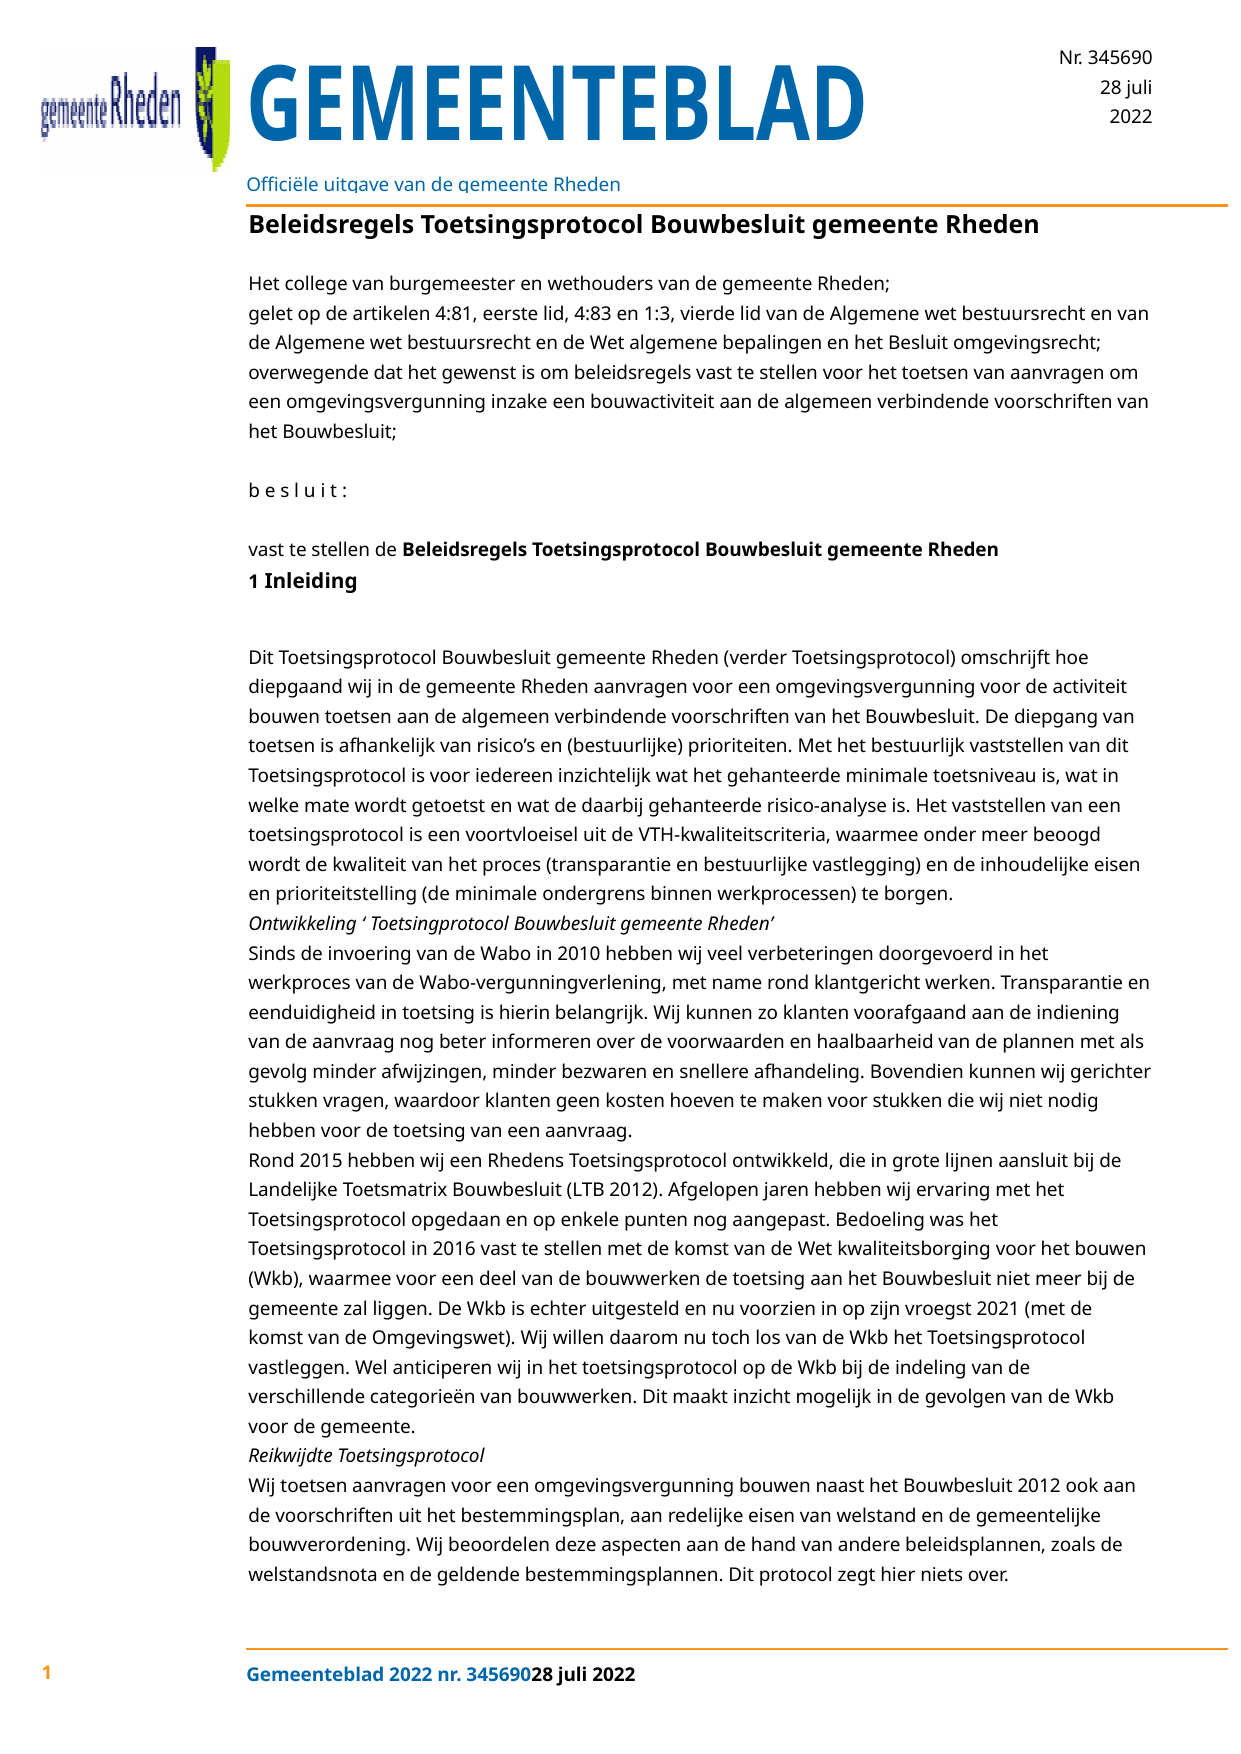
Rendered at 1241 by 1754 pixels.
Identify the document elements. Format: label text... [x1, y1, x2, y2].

text Sinds de invoering van de Wabo in 2010 hebben wij veel verbeteringen doorgevoerd in het werkproces van de Wabo-vergunningverlening, met name rond klantgericht werken. Transparantie en eenduidigheid in toetsing is hierin belangrijk. Wij kunnen zo klanten voorafgaand aan de indiening van de aanvraag nog beter informeren over de voorwaarden en haalbaarheid van de plannen met als gevolg minder afwijzingen, minder bezwaren en snellere afhandeling. Bovendien kunnen wij gerichter stukken vragen, waardoor klanten geen kosten hoeven te maken voor stukken die wij niet nodig hebben voor de toetsing van een aanvraag. [248, 940, 1152, 1143]
text Reikwijdte Toetsingsprotocol [248, 1443, 1152, 1468]
text 1 Inleiding [248, 566, 1152, 594]
text vast te stellen de Beleidsregels Toetsingsprotocol Bouwbesluit gemeente Rheden [248, 537, 1152, 562]
text Wij toetsen aanvragen voor een omgevingsvergunning bouwen naast het Bouwbesluit 2012 ook aan de voorschriften uit het bestemmingsplan, aan redelijke eisen van welstand en de gemeentelijke bouwverordening. Wij beoordelen deze aspecten aan de hand van andere beleidsplannen, zoals de welstandsnota en de geldende bestemmingsplannen. Dit protocol zegt hier niets over. [248, 1472, 1152, 1587]
text overwegende dat het gewenst is om beleidsregels vast te stellen voor het toetsen van aanvragen om een omgevingsvergunning inzake een bouwactiviteit aan de algemeen verbindende voorschriften van het Bouwbesluit; [248, 359, 1152, 444]
text Rond 2015 hebben wij een Rhedens Toetsingsprotocol ontwikkeld, die in grote lijnen aansluit bij de Landelijke Toetsmatrix Bouwbesluit (LTB 2012). Afgelopen jaren hebben wij ervaring met het Toetsingsprotocol opgedaan en op enkele punten nog aangepast. Bedoeling was het Toetsingsprotocol in 2016 vast te stellen met de komst van de Wet kwaliteitsborging voor het bouwen (Wkb), waarmee voor een deel van de bouwwerken de toetsing aan het Bouwbesluit niet meer bij de gemeente zal liggen. De Wkb is echter uitgesteld en nu voorzien in op zijn vroegst 2021 (met de komst van de Omgevingswet). Wij willen daarom nu toch los van de Wkb het Toetsingsprotocol vastleggen. Wel anticiperen wij in het toetsingsprotocol op de Wkb bij de indeling van de verschillende categorieën van bouwwerken. Dit maakt inzicht mogelijk in de gevolgen van de Wkb voor de gemeente. [248, 1147, 1152, 1439]
text Dit Toetsingsprotocol Bouwbesluit gemeente Rheden (verder Toetsingsprotocol) omschrijft hoe diepgaand wij in de gemeente Rheden aanvragen voor een omgevingsvergunning voor de activiteit bouwen toetsen aan de algemeen verbindende voorschriften van het Bouwbesluit. De diepgang van toetsen is afhankelijk van risico’s en (bestuurlijke) prioriteiten. Met het bestuurlijk vaststellen van dit Toetsingsprotocol is voor iedereen inzichtelijk wat het gehanteerde minimale toetsniveau is, wat in welke mate wordt getoetst en wat de daarbij gehanteerde risico-analyse is. Het vaststellen van een toetsingsprotocol is een voortvloeisel uit de VTH-kwaliteitscriteria, waarmee onder meer beoogd wordt de kwaliteit van het proces (transparantie en bestuurlijke vastlegging) en de inhoudelijke eisen en prioriteitstelling (de minimale ondergrens binnen werkprocessen) te borgen. [248, 644, 1152, 906]
picture [41, 47, 231, 172]
text gelet op de artikelen 4:81, eerste lid, 4:83 en 1:3, vierde lid van de Algemene wet bestuursrecht en van de Algemene wet bestuursrecht en de Wet algemene bepalingen en het Besluit omgevingsrecht; [248, 300, 1152, 355]
text Ontwikkeling ‘ Toetsingprotocol Bouwbesluit gemeente Rheden’ [248, 910, 1152, 936]
text b e s l u i t : [248, 477, 1152, 503]
text Het college van burgemeester en wethouders van de gemeente Rheden; [248, 270, 1152, 296]
text Beleidsregels Toetsingsprotocol Bouwbesluit gemeente Rheden [248, 207, 1152, 241]
